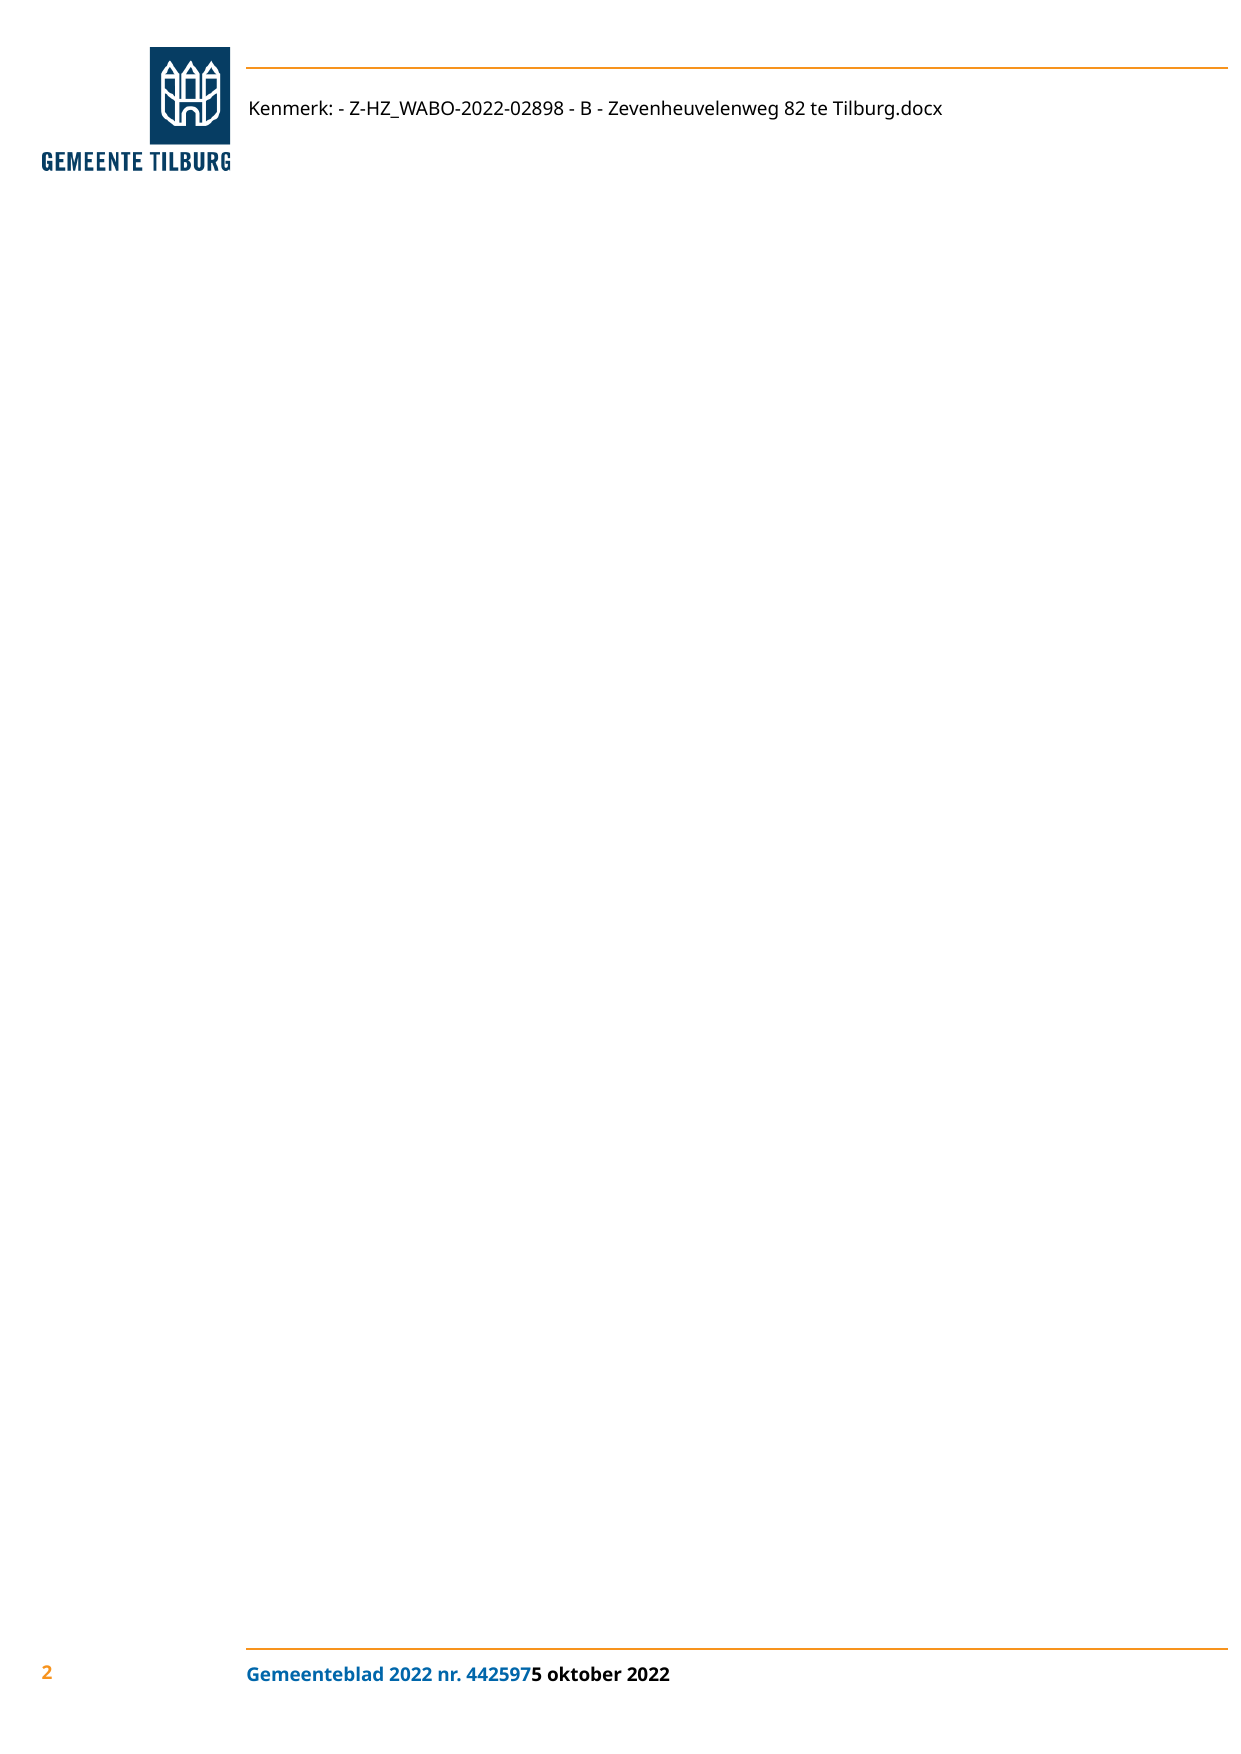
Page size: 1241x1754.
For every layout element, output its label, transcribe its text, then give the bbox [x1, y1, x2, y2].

picture [41, 47, 231, 172]
text Kenmerk: - Z-HZ_WABO-2022-02898 - B - Zevenheuvelenweg 82 te Tilburg.docx [248, 95, 1152, 121]
